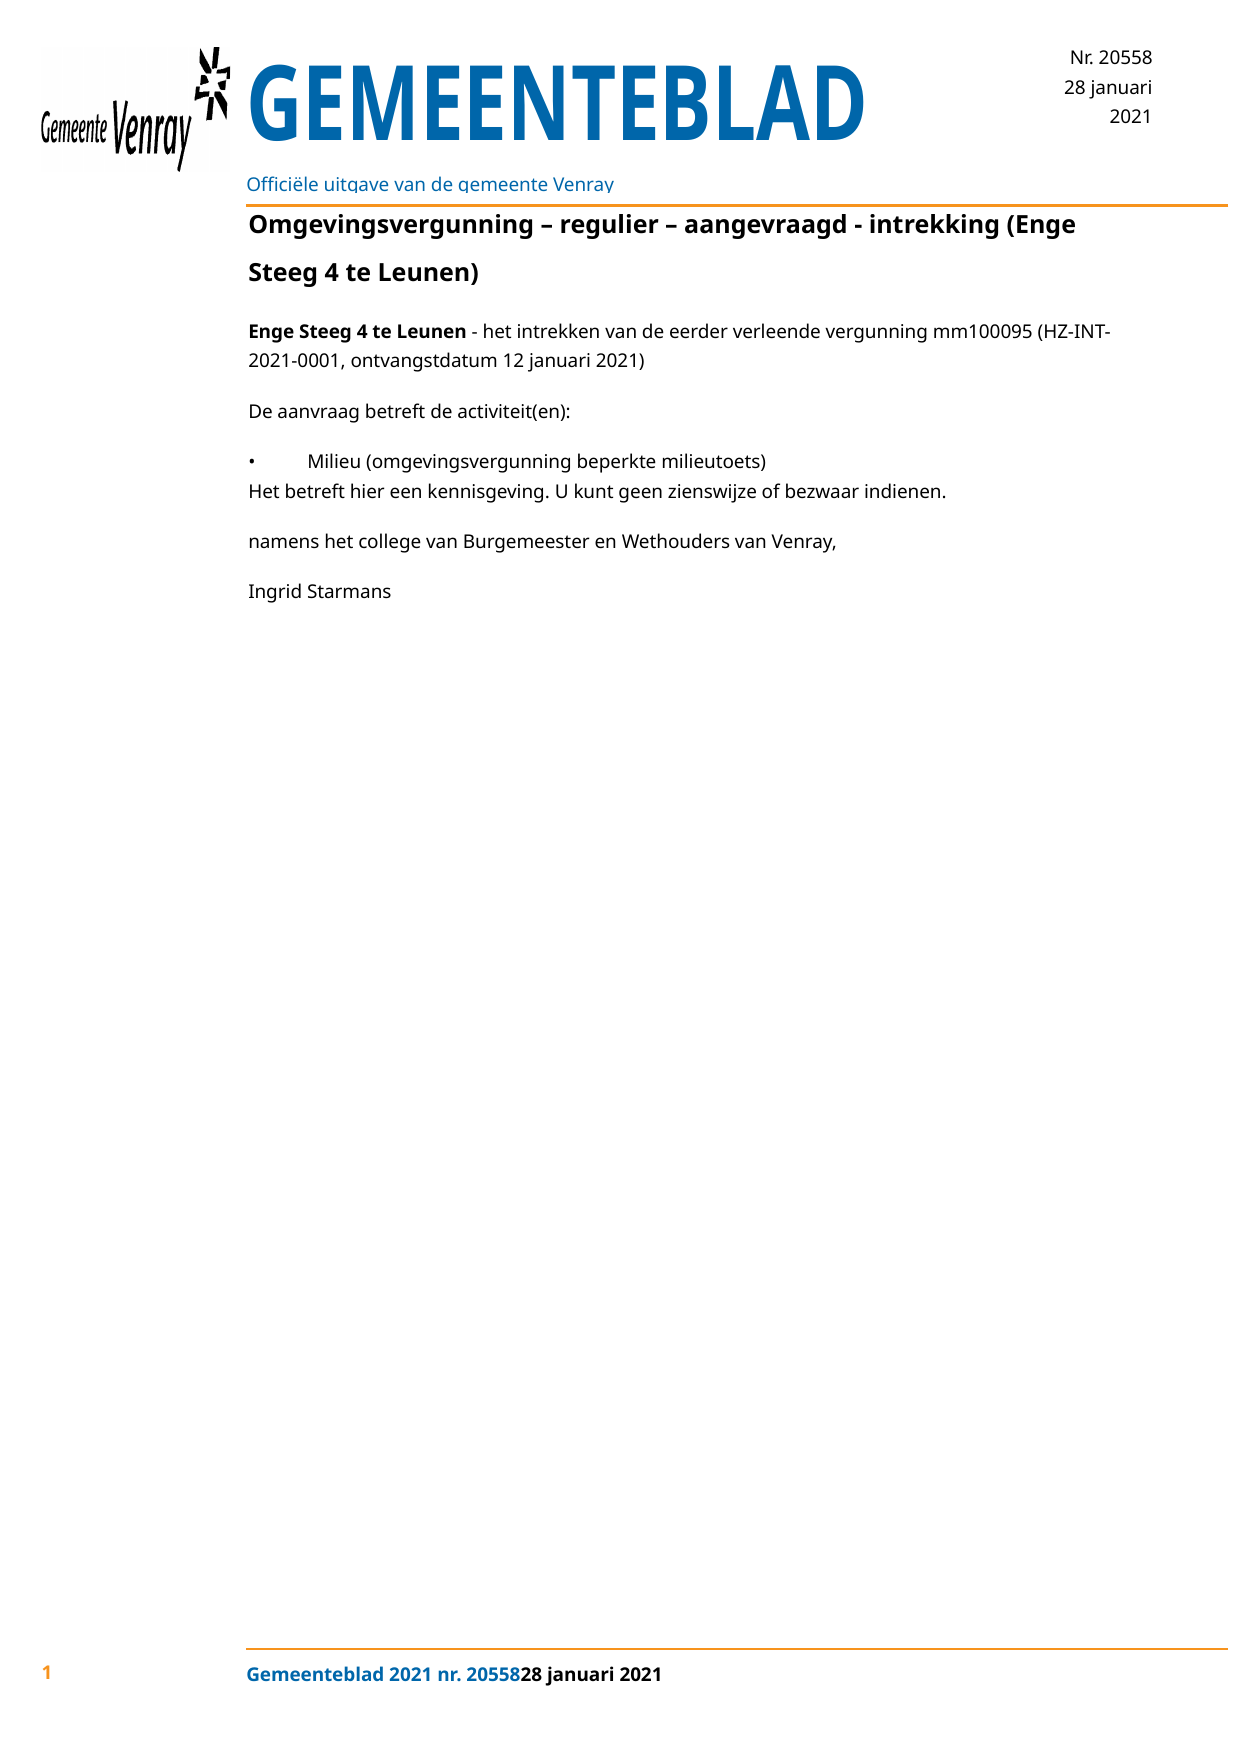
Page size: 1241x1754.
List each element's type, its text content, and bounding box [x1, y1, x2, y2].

text namens het college van Burgemeester en Wethouders van Venray, [248, 528, 1152, 554]
text Omgevingsvergunning – regulier – aangevraagd - intrekking (Enge Steeg 4 te Leunen) [248, 207, 1152, 288]
text Enge Steeg 4 te Leunen - het intrekken van de eerder verleende vergunning mm100095 (HZ-INT-2021-0001, ontvangstdatum 12 januari 2021) [248, 318, 1152, 373]
text Ingrid Starmans [248, 579, 1152, 604]
picture [41, 47, 231, 172]
list Milieu (omgevingsvergunning beperkte milieutoets) [248, 448, 1152, 474]
text De aanvraag betreft de activiteit(en): [248, 398, 1152, 424]
text Het betreft hier een kennisgeving. U kunt geen zienswijze of bezwaar indienen. [248, 478, 1152, 504]
